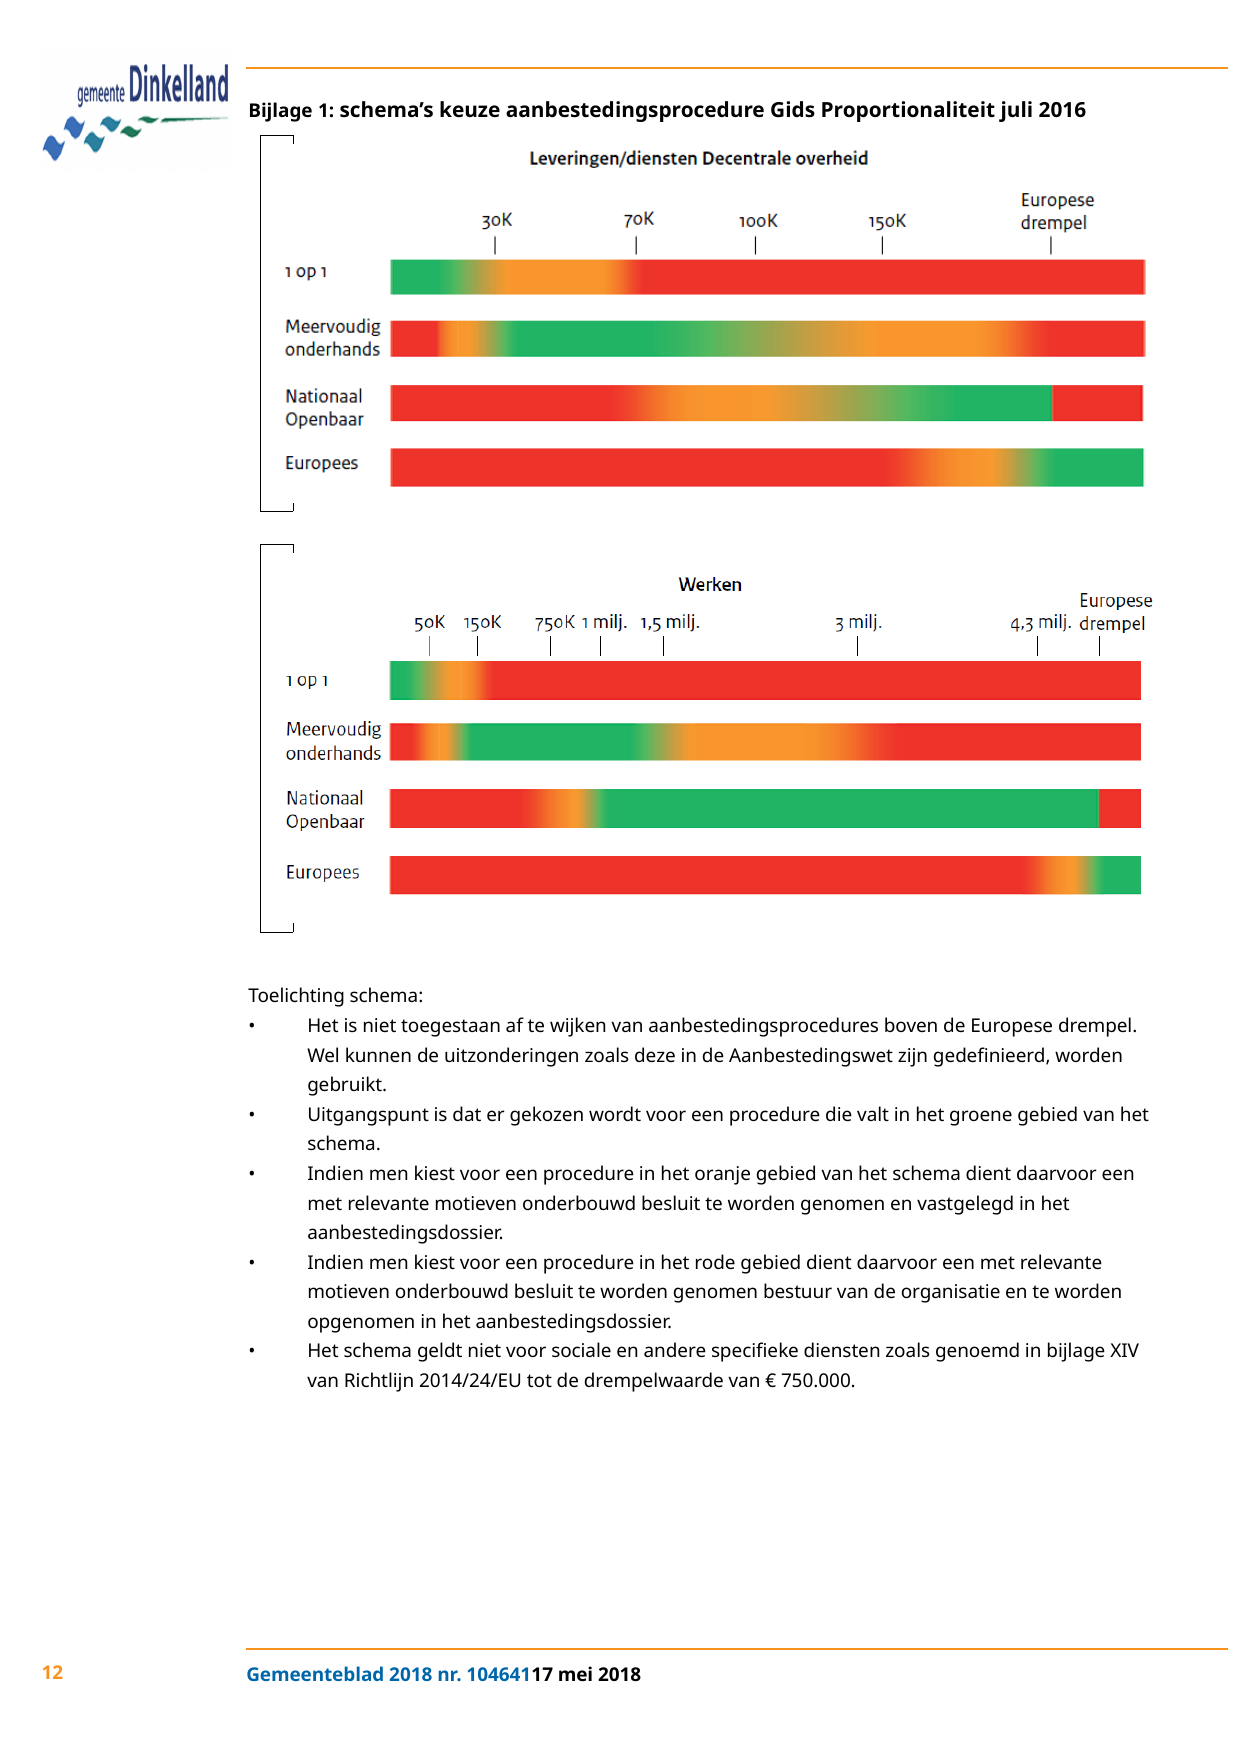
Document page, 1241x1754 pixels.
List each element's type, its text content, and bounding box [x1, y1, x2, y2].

picture [41, 47, 231, 172]
list Uitgangspunt is dat er gekozen wordt voor een procedure die valt in het groene gebied van het schema. [248, 1101, 1152, 1156]
text Bijlage 1: schema’s keuze aanbestedingsprocedure Gids Proportionaliteit juli 2016 [248, 95, 1152, 123]
picture [268, 144, 1173, 503]
list Het is niet toegestaan af te wijken van aanbestedingsprocedures boven de Europese drempel. Wel kunnen de uitzonderingen zoals deze in de Aanbestedingswet zijn gedefinieerd, worden gebruikt. [248, 1012, 1152, 1097]
list Indien men kiest voor een procedure in het oranje gebied van het schema dient daarvoor een met relevante motieven onderbouwd besluit te worden genomen en vastgelegd in het aanbestedingsdossier. [248, 1160, 1152, 1245]
text Toelichting schema: [248, 983, 1152, 1008]
picture [268, 553, 1173, 923]
list Indien men kiest voor een procedure in het rode gebied dient daarvoor een met relevante motieven onderbouwd besluit te worden genomen bestuur van de organisatie en te worden opgenomen in het aanbestedingsdossier. [248, 1249, 1152, 1334]
list Het schema geldt niet voor sociale en andere specifieke diensten zoals genoemd in bijlage XIV van Richtlijn 2014/24/EU tot de drempelwaarde van € 750.000. [248, 1338, 1152, 1393]
